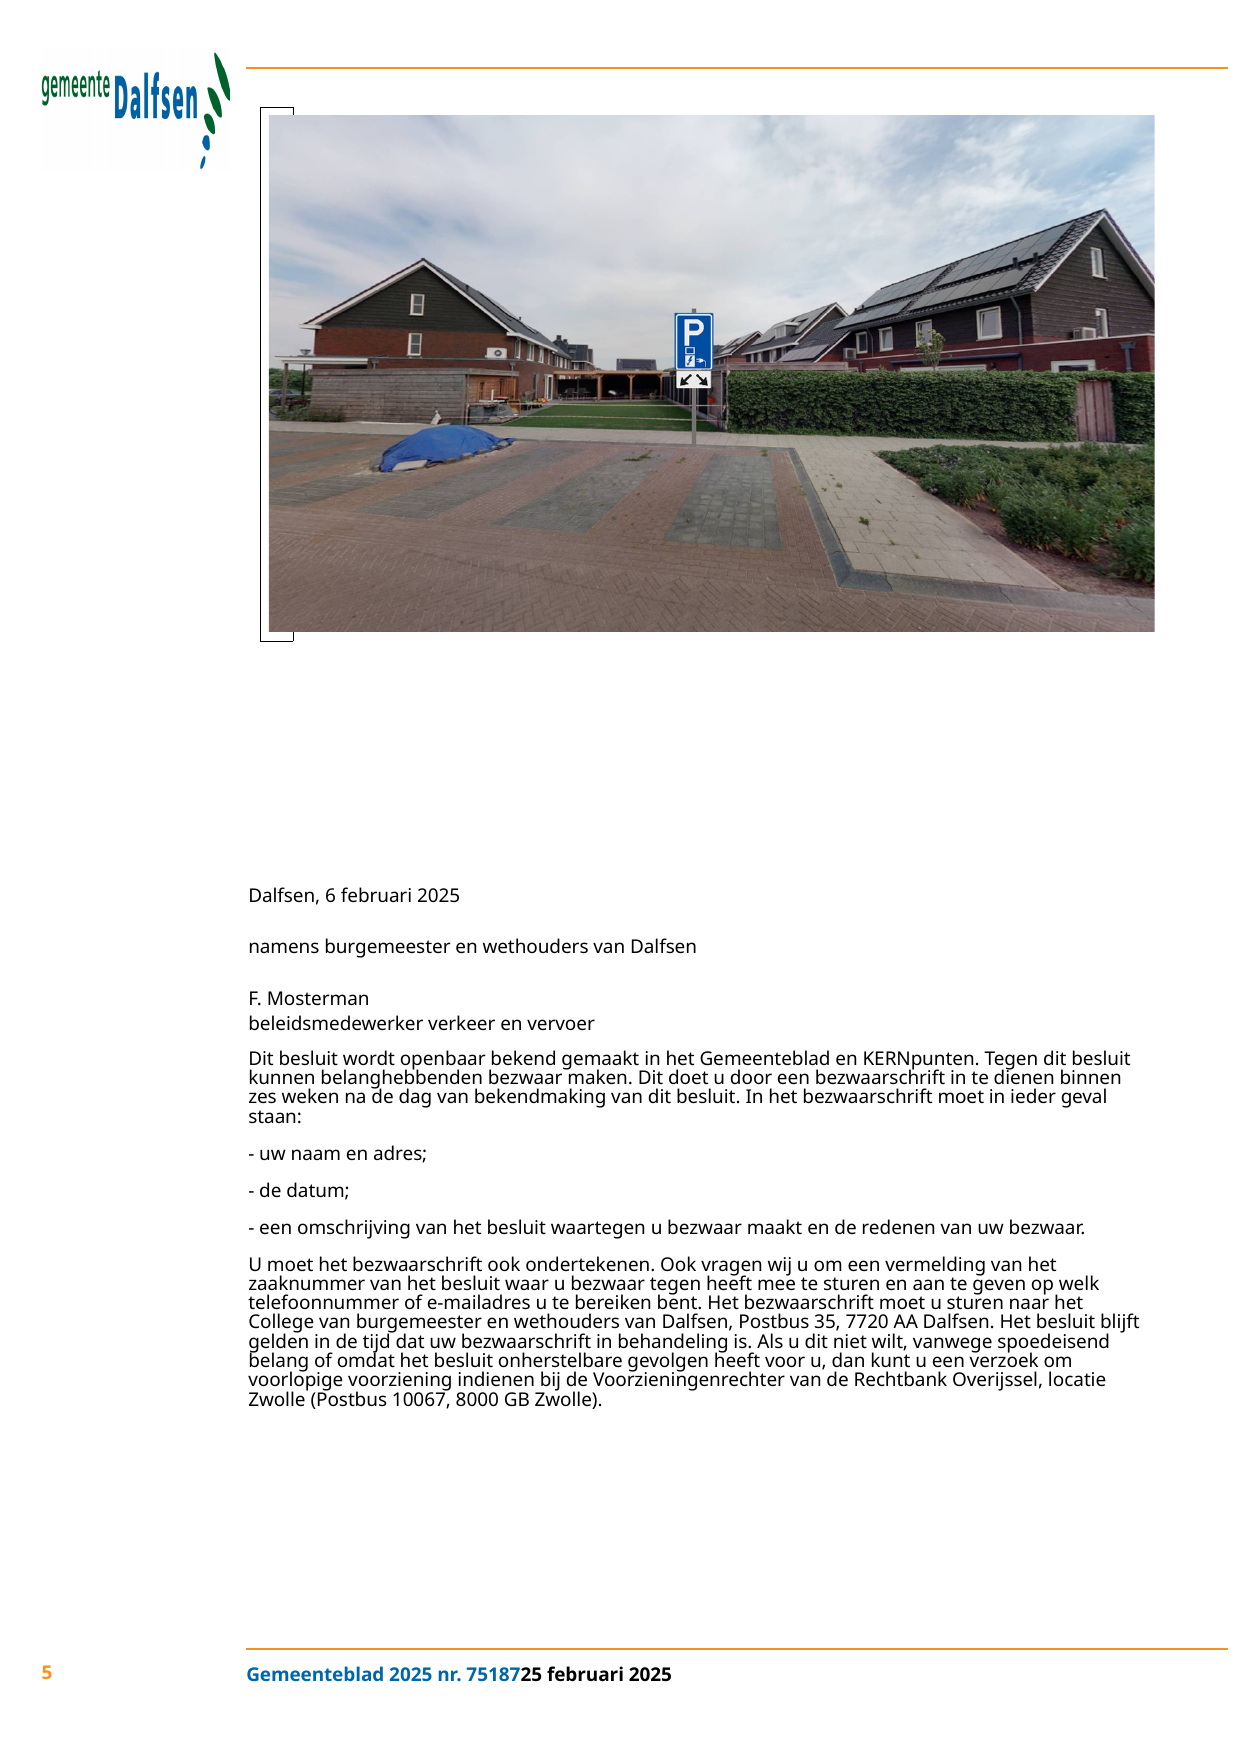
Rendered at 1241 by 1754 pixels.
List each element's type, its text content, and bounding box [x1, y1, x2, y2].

text Dit besluit wordt openbaar bekend gemaakt in het Gemeenteblad en KERNpunten. Tegen dit besluit kunnen belanghebbenden bezwaar maken. Dit doet u door een bezwaarschrift in te dienen binnen zes weken na de dag van bekendmaking van dit besluit. In het bezwaarschrift moet in ieder geval staan: [248, 1050, 1152, 1127]
text Dalfsen, 6 februari 2025 [248, 882, 1152, 908]
text F. Mosterman [248, 985, 1152, 1011]
text namens burgemeester en wethouders van Dalfsen [248, 933, 1152, 959]
text - de datum; [248, 1182, 1152, 1201]
text - een omschrijving van het besluit waartegen u bezwaar maakt en de redenen van uw bezwaar. [248, 1219, 1152, 1238]
text beleidsmedewerker verkeer en vervoer [248, 1011, 1152, 1036]
picture [268, 115, 1155, 632]
picture [41, 47, 231, 172]
text U moet het bezwaarschrift ook ondertekenen. Ook vragen wij u om een vermelding van het zaaknummer van het besluit waar u bezwaar tegen heeft mee te sturen en aan te geven op welk telefoonnummer of e-mailadres u te bereiken bent. Het bezwaarschrift moet u sturen naar het College van burgemeester en wethouders van Dalfsen, Postbus 35, 7720 AA Dalfsen. Het besluit blijft gelden in de tijd dat uw bezwaarschrift in behandeling is. Als u dit niet wilt, vanwege spoedeisend belang of omdat het besluit onherstelbare gevolgen heeft voor u, dan kunt u een verzoek om voorlopige voorziening indienen bij de Voorzieningenrechter van de Rechtbank Overijssel, locatie Zwolle (Postbus 10067, 8000 GB Zwolle). [248, 1256, 1152, 1410]
text - uw naam en adres; [248, 1145, 1152, 1164]
